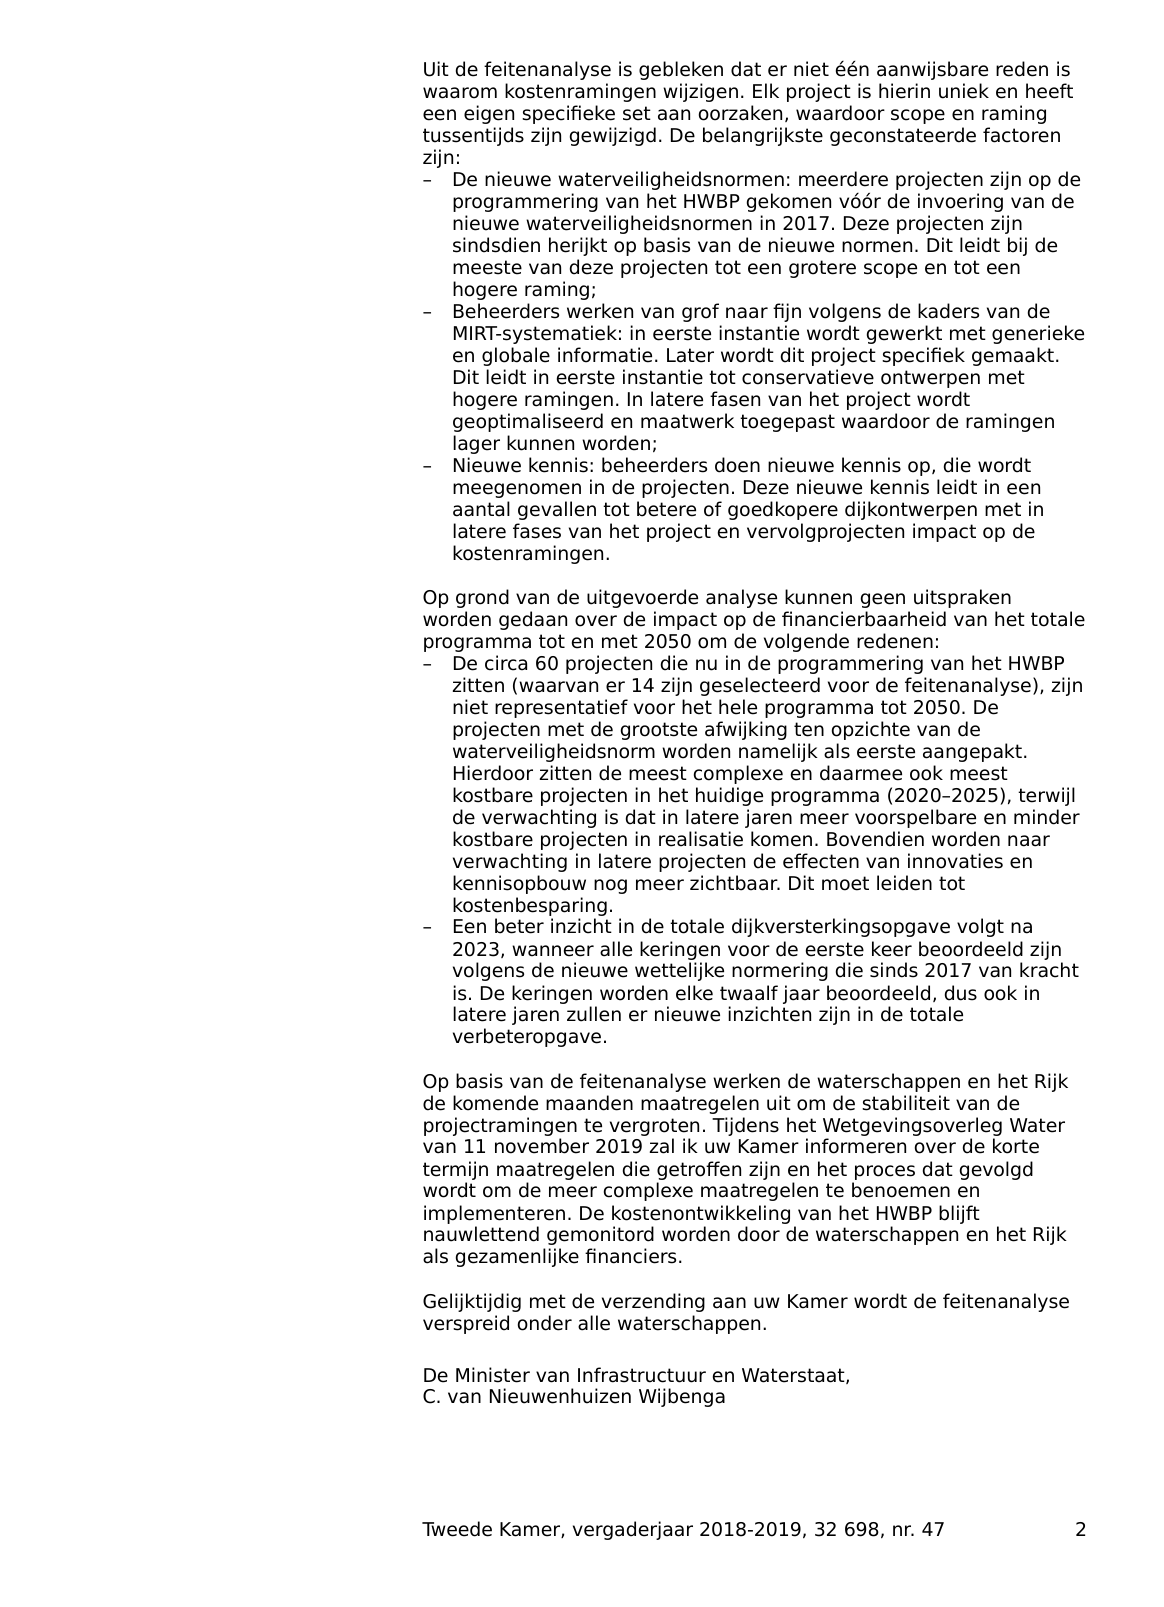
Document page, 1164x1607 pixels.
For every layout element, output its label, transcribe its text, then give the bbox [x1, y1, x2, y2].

text – Beheerders werken van grof naar fijn volgens de kaders van de MIRT-systematiek: in eerste instantie wordt gewerkt met generieke en globale informatie. Later wordt dit project specifiek gemaakt. Dit leidt in eerste instantie tot conservatieve ontwerpen met hogere ramingen. In latere fasen van het project wordt geoptimaliseerd en maatwerk toegepast waardoor de ramingen lager kunnen worden; [422, 301, 1087, 455]
text Op basis van de feitenanalyse werken de waterschappen en het Rijk de komende maanden maatregelen uit om de stabiliteit van de projectramingen te vergroten. Tijdens het Wetgevingsoverleg Water van 11 november 2019 zal ik uw Kamer informeren over de korte termijn maatregelen die getroffen zijn en het proces dat gevolgd wordt om de meer complexe maatregelen te benoemen en implementeren. De kostenontwikkeling van het HWBP blijft nauwlettend gemonitord worden door de waterschappen en het Rijk als gezamenlijke financiers. [422, 1071, 1087, 1268]
text – Een beter inzicht in de totale dijkversterkingsopgave volgt na 2023, wanneer alle keringen voor de eerste keer beoordeeld zijn volgens de nieuwe wettelijke normering die sinds 2017 van kracht is. De keringen worden elke twaalf jaar beoordeeld, dus ook in latere jaren zullen er nieuwe inzichten zijn in de totale verbeteropgave. [422, 916, 1087, 1048]
text Gelijktijdig met de verzending aan uw Kamer wordt de feitenanalyse verspreid onder alle waterschappen. [422, 1291, 1087, 1334]
text – De circa 60 projecten die nu in de programmering van het HWBP zitten (waarvan er 14 zijn geselecteerd voor de feitenanalyse), zijn niet representatief voor het hele programma tot 2050. De projecten met de grootste afwijking ten opzichte van de waterveiligheidsnorm worden namelijk als eerste aangepakt. Hierdoor zitten de meest complexe en daarmee ook meest kostbare projecten in het huidige programma (2020–2025), terwijl de verwachting is dat in latere jaren meer voorspelbare en minder kostbare projecten in realisatie komen. Bovendien worden naar verwachting in latere projecten de effecten van innovaties en kennisopbouw nog meer zichtbaar. Dit moet leiden tot kostenbesparing. [422, 653, 1087, 916]
text – De nieuwe waterveiligheidsnormen: meerdere projecten zijn op de programmering van het HWBP gekomen vóór de invoering van de nieuwe waterveiligheidsnormen in 2017. Deze projecten zijn sindsdien herijkt op basis van de nieuwe normen. Dit leidt bij de meeste van deze projecten tot een grotere scope en tot een hogere raming; [422, 169, 1087, 301]
text Uit de feitenanalyse is gebleken dat er niet één aanwijsbare reden is waarom kostenramingen wijzigen. Elk project is hierin uniek en heeft een eigen specifieke set aan oorzaken, waardoor scope en raming tussentijds zijn gewijzigd. De belangrijkste geconstateerde factoren zijn: [422, 59, 1087, 169]
text De Minister van Infrastructuur en Waterstaat, C. van Nieuwenhuizen Wijbenga [422, 1364, 1087, 1408]
text Op grond van de uitgevoerde analyse kunnen geen uitspraken worden gedaan over de impact op de financierbaarheid van het totale programma tot en met 2050 om de volgende redenen: [422, 587, 1087, 653]
text – Nieuwe kennis: beheerders doen nieuwe kennis op, die wordt meegenomen in de projecten. Deze nieuwe kennis leidt in een aantal gevallen tot betere of goedkopere dijkontwerpen met in latere fases van het project en vervolgprojecten impact op de kostenramingen. [422, 455, 1087, 564]
